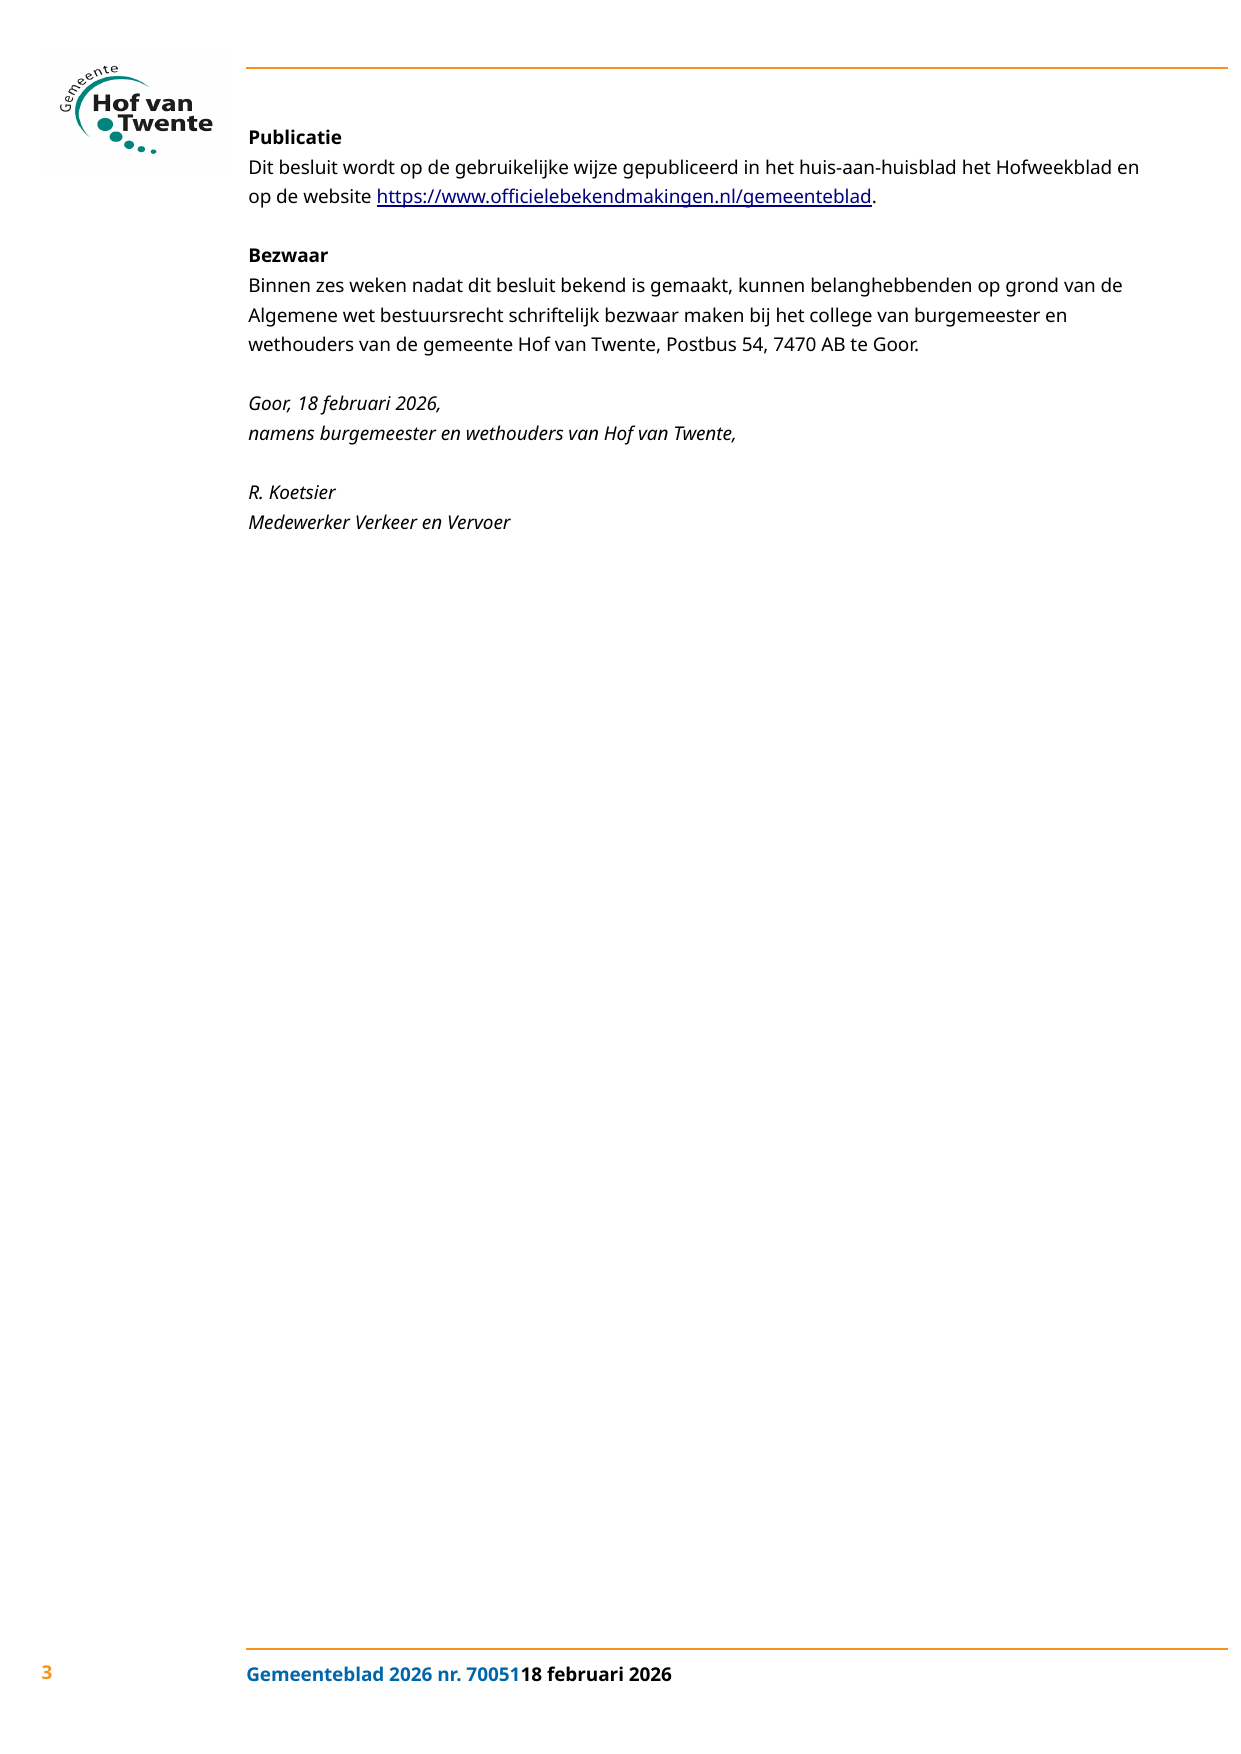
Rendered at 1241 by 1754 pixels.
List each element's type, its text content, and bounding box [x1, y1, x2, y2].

text namens burgemeester en wethouders van Hof van Twente, [248, 420, 1152, 446]
text Dit besluit wordt op de gebruikelijke wijze gepubliceerd in het huis-aan-huisblad het Hofweekblad en op de website https://www.officielebekendmakingen.nl/gemeenteblad. [248, 154, 1152, 209]
text R. Koetsier [248, 479, 1152, 505]
picture [41, 47, 231, 172]
text Goor, 18 februari 2026, [248, 391, 1152, 416]
text Medewerker Verkeer en Vervoer [248, 509, 1152, 535]
text Binnen zes weken nadat dit besluit bekend is gemaakt, kunnen belanghebbenden op grond van de Algemene wet bestuursrecht schriftelijk bezwaar maken bij het college van burgemeester en wethouders van de gemeente Hof van Twente, Postbus 54, 7470 AB te Goor. [248, 272, 1152, 357]
text Bezwaar [248, 243, 1152, 268]
text Publicatie [248, 124, 1152, 150]
